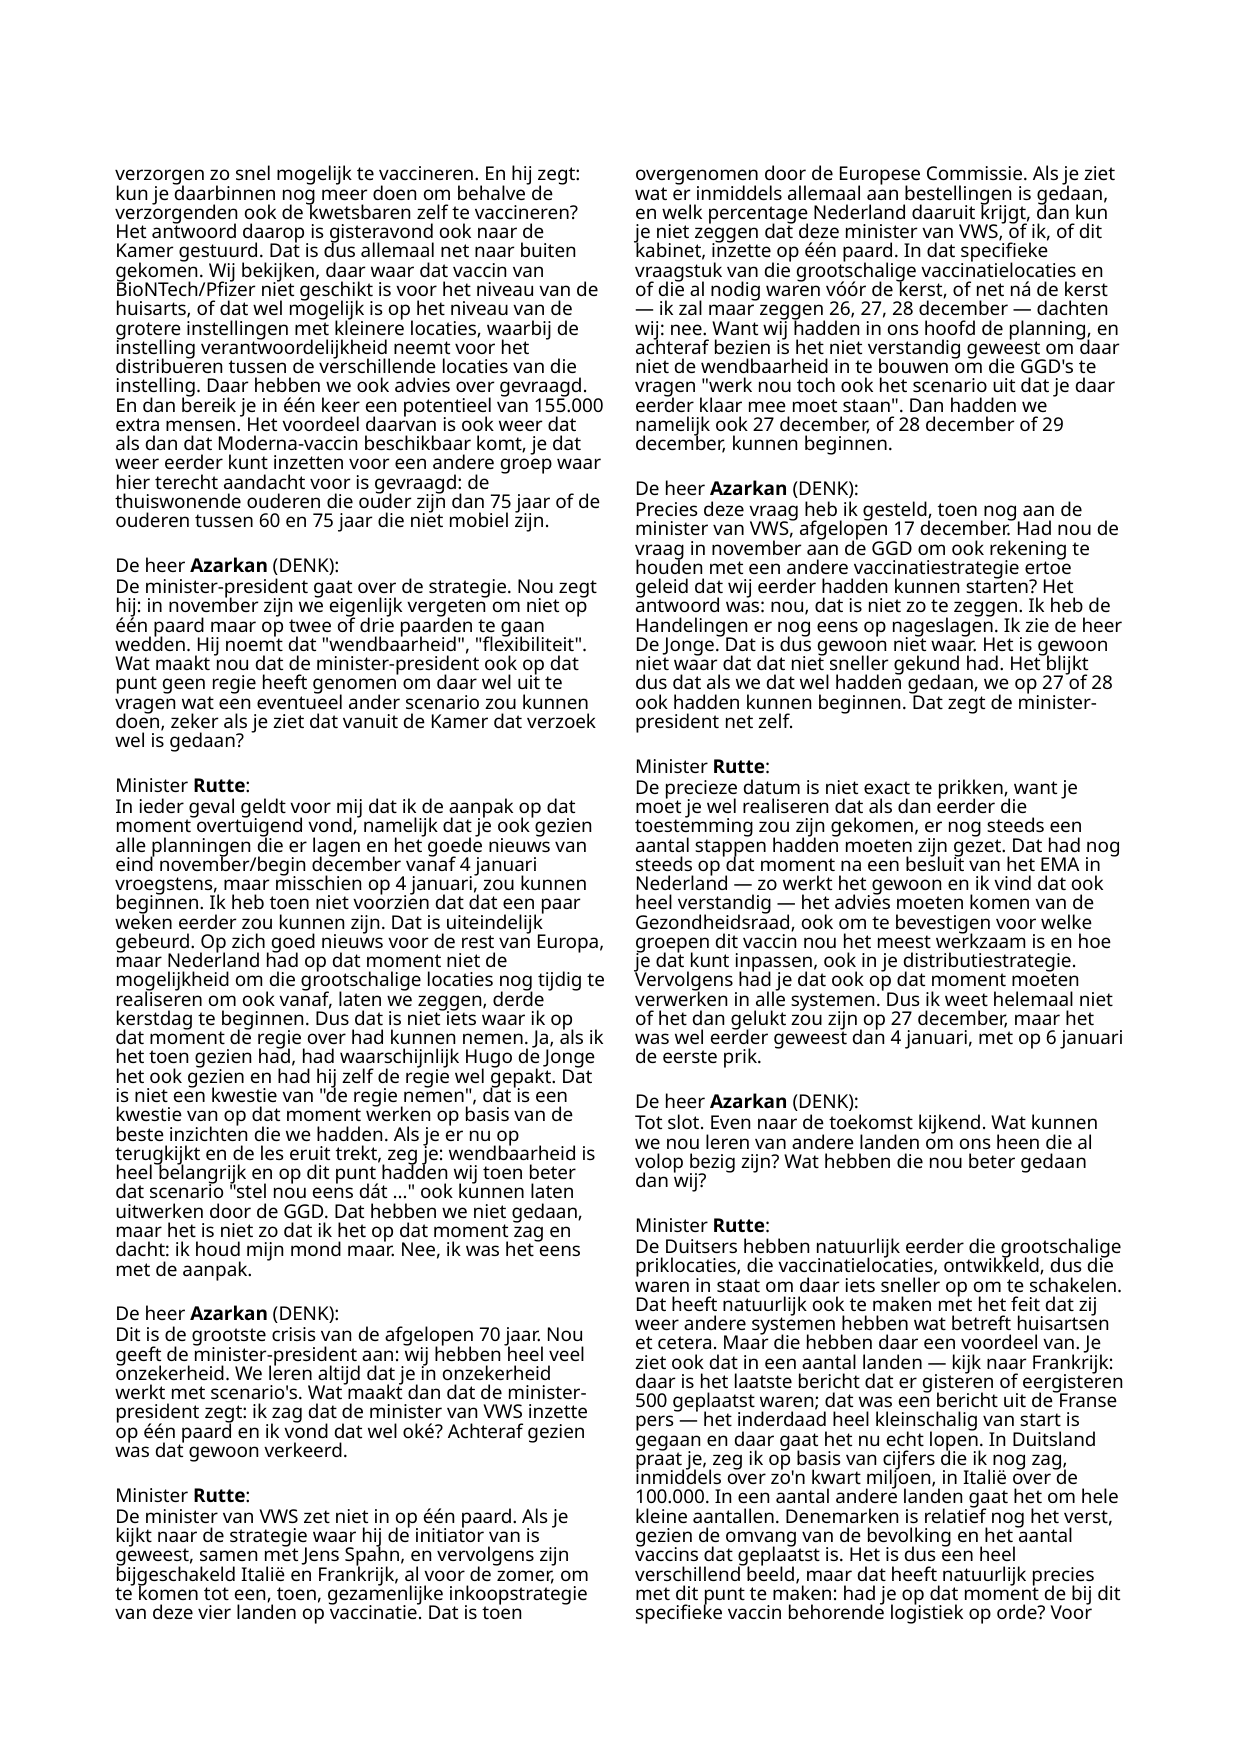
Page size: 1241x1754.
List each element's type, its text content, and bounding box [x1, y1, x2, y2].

text De heer Azarkan (DENK): [635, 475, 1125, 501]
text De heer Azarkan (DENK): [635, 1089, 1125, 1114]
text De minister-president gaat over de strategie. Nou zegt hij: in november zijn we eigenlijk vergeten om niet op één paard maar op twee of drie paarden te gaan wedden. Hij noemt dat "wendbaarheid", "flexibiliteit". Wat maakt nou dat de minister-president ook op dat punt geen regie heeft genomen om daar wel uit te vragen wat een eventueel ander scenario zou kunnen doen, zeker als je ziet dat vanuit de Kamer dat verzoek wel is gedaan? [115, 578, 605, 751]
text De heer Azarkan (DENK): [115, 552, 605, 578]
text verzorgen zo snel mogelijk te vaccineren. En hij zegt: kun je daarbinnen nog meer doen om behalve de verzorgenden ook de kwetsbaren zelf te vaccineren? Het antwoord daarop is gisteravond ook naar de Kamer gestuurd. Dat is dus allemaal net naar buiten gekomen. Wij bekijken, daar waar dat vaccin van BioNTech/Pfizer niet geschikt is voor het niveau van de huisarts, of dat wel mogelijk is op het niveau van de grotere instellingen met kleinere locaties, waarbij de instelling verantwoordelijkheid neemt voor het distribueren tussen de verschillende locaties van die instelling. Daar hebben we ook advies over gevraagd. En dan bereik je in één keer een potentieel van 155.000 extra mensen. Het voordeel daarvan is ook weer dat als dan dat Moderna-vaccin beschikbaar komt, je dat weer eerder kunt inzetten voor een andere groep waar hier terecht aandacht voor is gevraagd: de thuiswonende ouderen die ouder zijn dan 75 jaar of de ouderen tussen 60 en 75 jaar die niet mobiel zijn. [115, 165, 605, 531]
text Precies deze vraag heb ik gesteld, toen nog aan de minister van VWS, afgelopen 17 december. Had nou de vraag in november aan de GGD om ook rekening te houden met een andere vaccinatiestrategie ertoe geleid dat wij eerder hadden kunnen starten? Het antwoord was: nou, dat is niet zo te zeggen. Ik heb de Handelingen er nog eens op nageslagen. Ik zie de heer De Jonge. Dat is dus gewoon niet waar. Het is gewoon niet waar dat dat niet sneller gekund had. Het blijkt dus dat als we dat wel hadden gedaan, we op 27 of 28 ook hadden kunnen beginnen. Dat zegt de minister-president net zelf. [635, 501, 1125, 732]
text Minister Rutte: [115, 772, 605, 798]
text Minister Rutte: [635, 753, 1125, 779]
text De Duitsers hebben natuurlijk eerder die grootschalige priklocaties, die vaccinatielocaties, ontwikkeld, dus die waren in staat om daar iets sneller op om te schakelen. Dat heeft natuurlijk ook te maken met het feit dat zij weer andere systemen hebben wat betreft huisartsen et cetera. Maar die hebben daar een voordeel van. Je ziet ook dat in een aantal landen — kijk naar Frankrijk: daar is het laatste bericht dat er gisteren of eergisteren 500 geplaatst waren; dat was een bericht uit de Franse pers — het inderdaad heel kleinschalig van start is gegaan en daar gaat het nu echt lopen. In Duitsland praat je, zeg ik op basis van cijfers die ik nog zag, inmiddels over zo'n kwart miljoen, in Italië over de 100.000. In een aantal andere landen gaat het om hele kleine aantallen. Denemarken is relatief nog het verst, gezien de omvang van de bevolking en het aantal vaccins dat geplaatst is. Het is dus een heel verschillend beeld, maar dat heeft natuurlijk precies met dit punt te maken: had je op dat moment de bij dit specifieke vaccin behorende logistiek op orde? Voor [635, 1238, 1125, 1623]
text Minister Rutte: [115, 1482, 605, 1508]
text overgenomen door de Europese Commissie. Als je ziet wat er inmiddels allemaal aan bestellingen is gedaan, en welk percentage Nederland daaruit krijgt, dan kun je niet zeggen dat deze minister van VWS, of ik, of dit kabinet, inzette op één paard. In dat specifieke vraagstuk van die grootschalige vaccinatielocaties en of die al nodig waren vóór de kerst, of net ná de kerst — ik zal maar zeggen 26, 27, 28 december — dachten wij: nee. Want wij hadden in ons hoofd de planning, en achteraf bezien is het niet verstandig geweest om daar niet de wendbaarheid in te bouwen om die GGD's te vragen "werk nou toch ook het scenario uit dat je daar eerder klaar mee moet staan". Dan hadden we namelijk ook 27 december, of 28 december of 29 december, kunnen beginnen. [635, 165, 1125, 454]
text De precieze datum is niet exact te prikken, want je moet je wel realiseren dat als dan eerder die toestemming zou zijn gekomen, er nog steeds een aantal stappen hadden moeten zijn gezet. Dat had nog steeds op dat moment na een besluit van het EMA in Nederland — zo werkt het gewoon en ik vind dat ook heel verstandig — het advies moeten komen van de Gezondheidsraad, ook om te bevestigen voor welke groepen dit vaccin nou het meest werkzaam is en hoe je dat kunt inpassen, ook in je distributiestrategie. Vervolgens had je dat ook op dat moment moeten verwerken in alle systemen. Dus ik weet helemaal niet of het dan gelukt zou zijn op 27 december, maar het was wel eerder geweest dan 4 januari, met op 6 januari de eerste prik. [635, 779, 1125, 1068]
text Minister Rutte: [635, 1212, 1125, 1238]
text In ieder geval geldt voor mij dat ik de aanpak op dat moment overtuigend vond, namelijk dat je ook gezien alle planningen die er lagen en het goede nieuws van eind november/begin december vanaf 4 januari vroegstens, maar misschien op 4 januari, zou kunnen beginnen. Ik heb toen niet voorzien dat dat een paar weken eerder zou kunnen zijn. Dat is uiteindelijk gebeurd. Op zich goed nieuws voor de rest van Europa, maar Nederland had op dat moment niet de mogelijkheid om die grootschalige locaties nog tijdig te realiseren om ook vanaf, laten we zeggen, derde kerstdag te beginnen. Dus dat is niet iets waar ik op dat moment de regie over had kunnen nemen. Ja, als ik het toen gezien had, had waarschijnlijk Hugo de Jonge het ook gezien en had hij zelf de regie wel gepakt. Dat is niet een kwestie van "de regie nemen", dat is een kwestie van op dat moment werken op basis van de beste inzichten die we hadden. Als je er nu op terugkijkt en de les eruit trekt, zeg je: wendbaarheid is heel belangrijk en op dit punt hadden wij toen beter dat scenario "stel nou eens dát …" ook kunnen laten uitwerken door de GGD. Dat hebben we niet gedaan, maar het is niet zo dat ik het op dat moment zag en dacht: ik houd mijn mond maar. Nee, ik was het eens met de aanpak. [115, 798, 605, 1280]
text De heer Azarkan (DENK): [115, 1301, 605, 1326]
text Tot slot. Even naar de toekomst kijkend. Wat kunnen we nou leren van andere landen om ons heen die al volop bezig zijn? Wat hebben die nou beter gedaan dan wij? [635, 1114, 1125, 1191]
text Dit is de grootste crisis van de afgelopen 70 jaar. Nou geeft de minister-president aan: wij hebben heel veel onzekerheid. We leren altijd dat je in onzekerheid werkt met scenario's. Wat maakt dan dat de minister-president zegt: ik zag dat de minister van VWS inzette op één paard en ik vond dat wel oké? Achteraf gezien was dat gewoon verkeerd. [115, 1326, 605, 1461]
text De minister van VWS zet niet in op één paard. Als je kijkt naar de strategie waar hij de initiator van is geweest, samen met Jens Spahn, en vervolgens zijn bijgeschakeld Italië en Frankrijk, al voor de zomer, om te komen tot een, toen, gezamenlijke inkoopstrategie van deze vier landen op vaccinatie. Dat is toen [115, 1508, 605, 1623]
